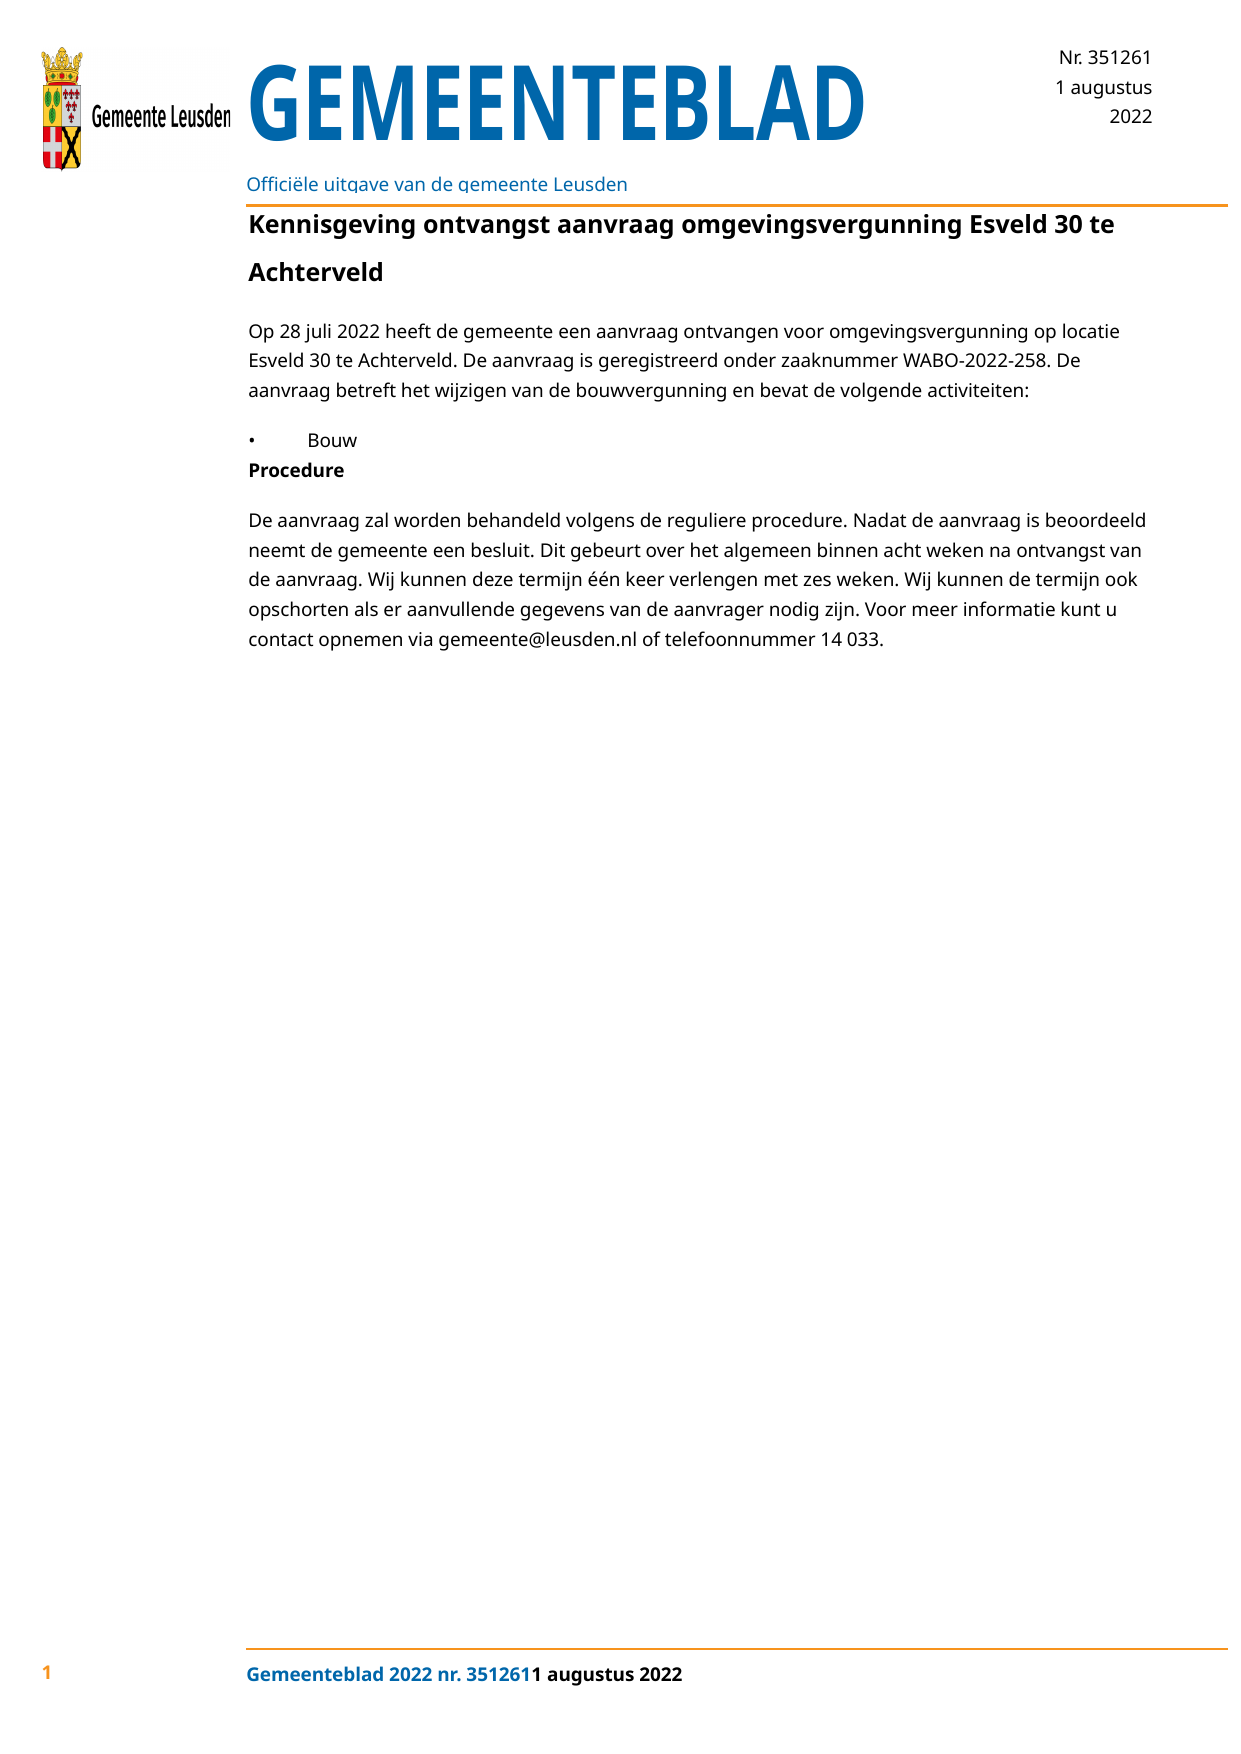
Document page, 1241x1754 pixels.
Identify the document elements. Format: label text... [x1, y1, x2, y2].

text Kennisgeving ontvangst aanvraag omgevingsvergunning Esveld 30 te Achterveld [248, 207, 1152, 288]
text Op 28 juli 2022 heeft de gemeente een aanvraag ontvangen voor omgevingsvergunning op locatie Esveld 30 te Achterveld. De aanvraag is geregistreerd onder zaaknummer WABO-2022-258. De aanvraag betreft het wijzigen van de bouwvergunning en bevat de volgende activiteiten: [248, 318, 1152, 403]
list Bouw [248, 427, 1152, 453]
picture [41, 47, 231, 172]
text De aanvraag zal worden behandeld volgens de reguliere procedure. Nadat de aanvraag is beoordeeld neemt de gemeente een besluit. Dit gebeurt over het algemeen binnen acht weken na ontvangst van de aanvraag. Wij kunnen deze termijn één keer verlengen met zes weken. Wij kunnen de termijn ook opschorten als er aanvullende gegevens van de aanvrager nodig zijn. Voor meer informatie kunt u contact opnemen via gemeente@leusden.nl of telefoonnummer 14 033. [248, 507, 1152, 652]
text Procedure [248, 457, 1152, 483]
